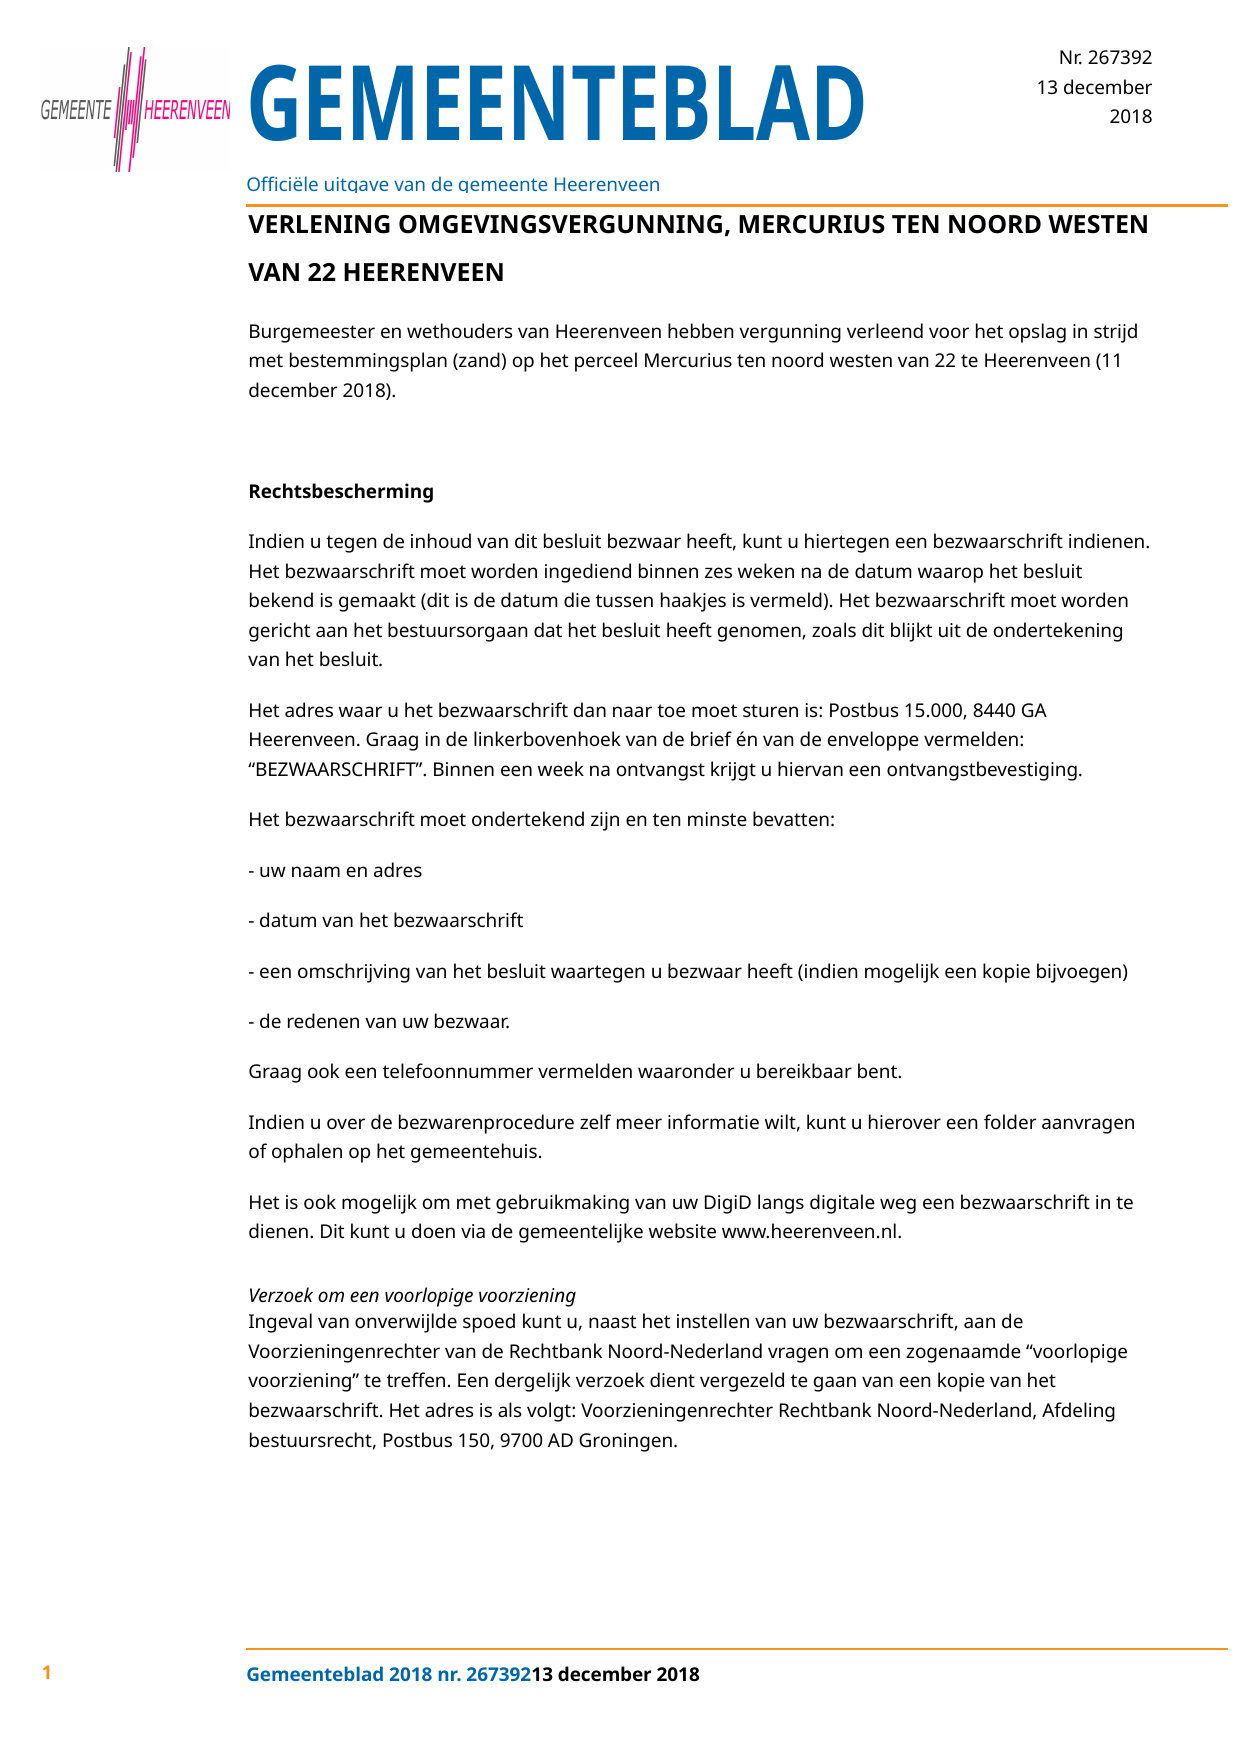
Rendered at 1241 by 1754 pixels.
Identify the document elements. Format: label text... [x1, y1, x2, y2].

text Indien u over de bezwarenprocedure zelf meer informatie wilt, kunt u hierover een folder aanvragen of ophalen op het gemeentehuis. [248, 1109, 1152, 1164]
text Het is ook mogelijk om met gebruikmaking van uw DigiD langs digitale weg een bezwaarschrift in te dienen. Dit kunt u doen via de gemeentelijke website www.heerenveen.nl. [248, 1189, 1152, 1244]
text VERLENING OMGEVINGSVERGUNNING, MERCURIUS TEN NOORD WESTEN VAN 22 HEERENVEEN [248, 207, 1152, 288]
text - uw naam en adres [248, 857, 1152, 883]
text Verzoek om een voorlopige voorziening [248, 1283, 1152, 1308]
text Het adres waar u het bezwaarschrift dan naar toe moet sturen is: Postbus 15.000, 8440 GA Heerenveen. Graag in de linkerbovenhoek van de brief én van de enveloppe vermelden: “BEZWAARSCHRIFT”. Binnen een week na ontvangst krijgt u hiervan een ontvangstbevestiging. [248, 697, 1152, 782]
text - datum van het bezwaarschrift [248, 907, 1152, 933]
text Ingeval van onverwijlde spoed kunt u, naast het instellen van uw bezwaarschrift, aan de Voorzieningenrechter van de Rechtbank Noord-Nederland vragen om een zogenaamde “voorlopige voorziening” te treffen. Een dergelijk verzoek dient vergezeld te gaan van een kopie van het bezwaarschrift. Het adres is als volgt: Voorzieningenrechter Rechtbank Noord-Nederland, Afdeling bestuursrecht, Postbus 150, 9700 AD Groningen. [248, 1308, 1152, 1452]
text Rechtsbescherming [248, 478, 1152, 504]
text Burgemeester en wethouders van Heerenveen hebben vergunning verleend voor het opslag in strijd met bestemmingsplan (zand) op het perceel Mercurius ten noord westen van 22 te Heerenveen (11 december 2018). [248, 318, 1152, 403]
text Het bezwaarschrift moet ondertekend zijn en ten minste bevatten: [248, 807, 1152, 832]
picture [41, 47, 231, 172]
text - een omschrijving van het besluit waartegen u bezwaar heeft (indien mogelijk een kopie bijvoegen) [248, 958, 1152, 984]
text Graag ook een telefoonnummer vermelden waaronder u bereikbaar bent. [248, 1059, 1152, 1084]
text Indien u tegen de inhoud van dit besluit bezwaar heeft, kunt u hiertegen een bezwaarschrift indienen. Het bezwaarschrift moet worden ingediend binnen zes weken na de datum waarop het besluit bekend is gemaakt (dit is de datum die tussen haakjes is vermeld). Het bezwaarschrift moet worden gericht aan het bestuursorgaan dat het besluit heeft genomen, zoals dit blijkt uit de ondertekening van het besluit. [248, 528, 1152, 672]
text - de redenen van uw bezwaar. [248, 1008, 1152, 1034]
